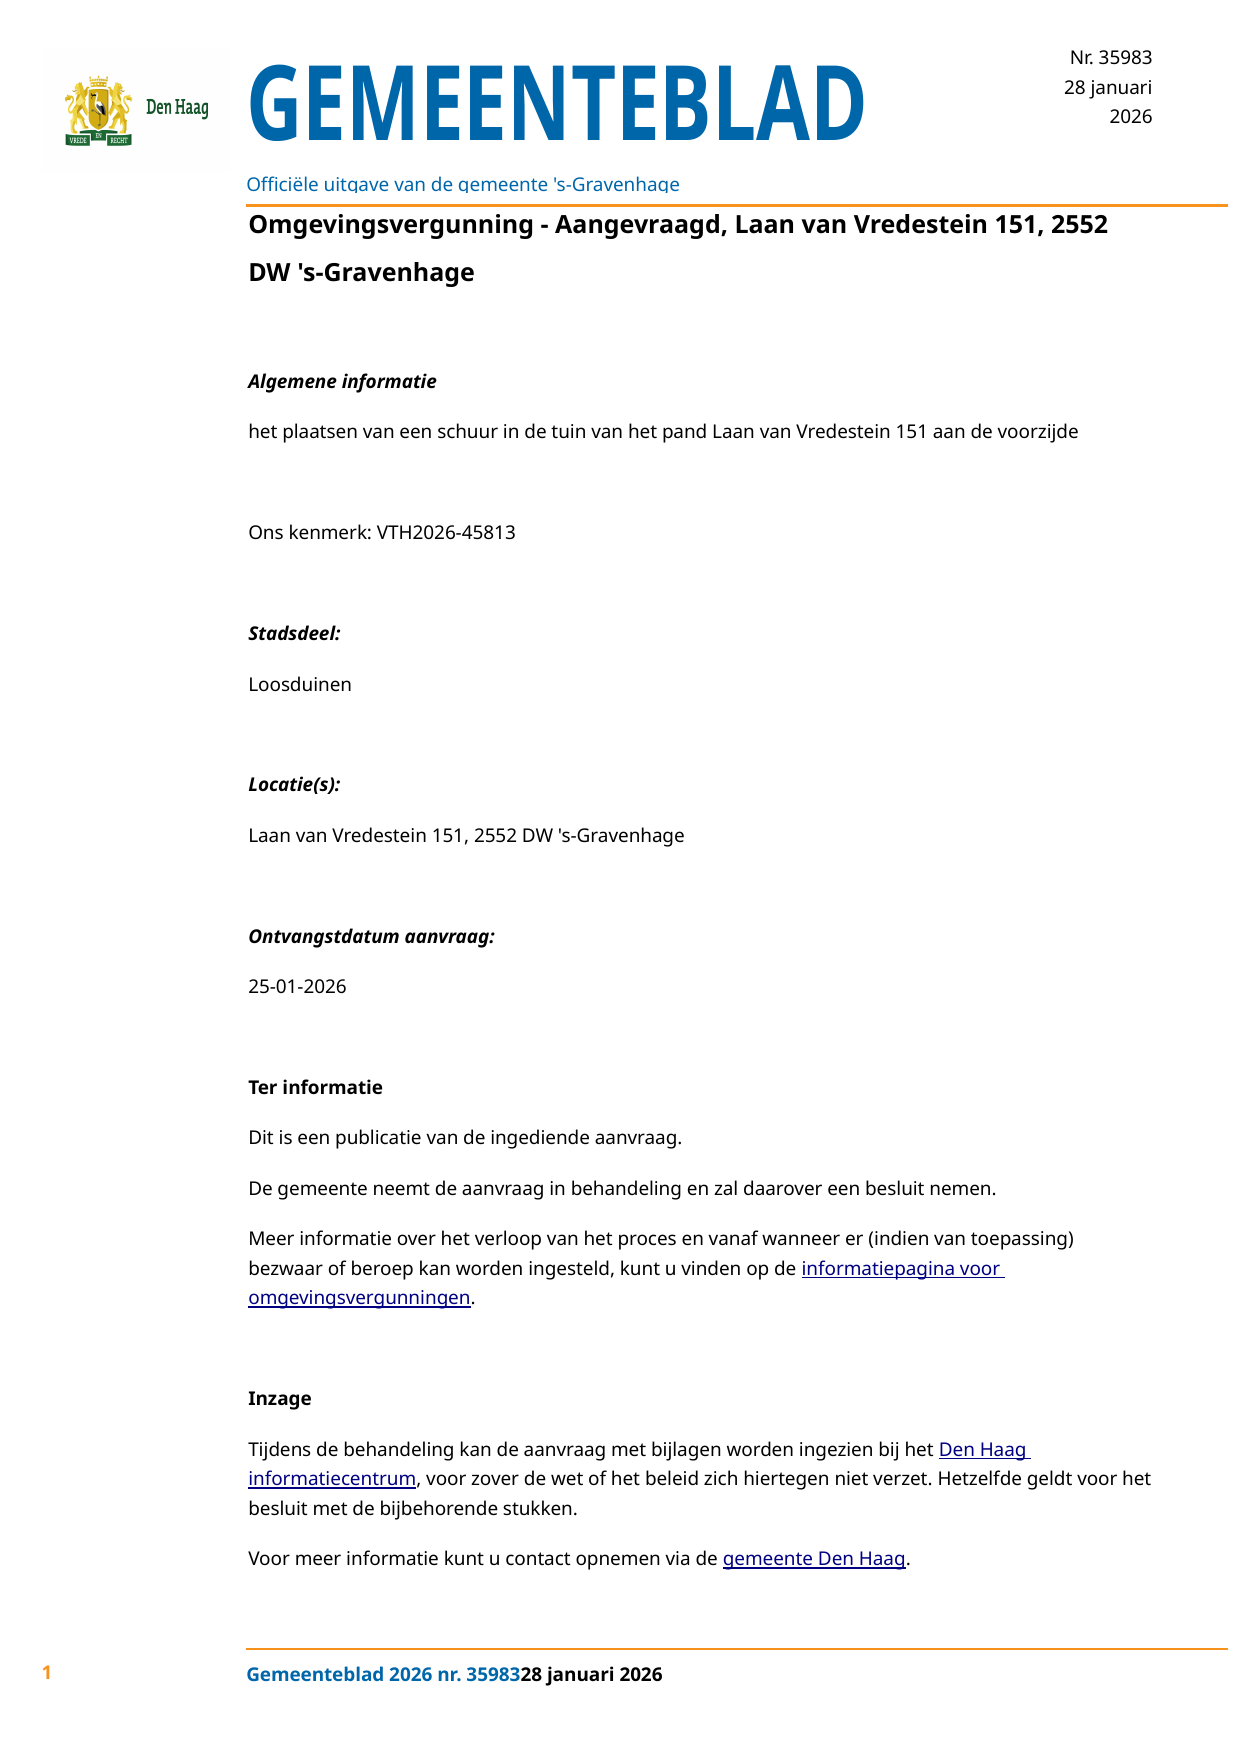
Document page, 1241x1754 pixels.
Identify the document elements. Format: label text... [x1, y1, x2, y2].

text Stadsdeel: [248, 620, 1152, 646]
text Locatie(s): [248, 772, 1152, 797]
text Laan van Vredestein 151, 2552 DW 's-Gravenhage [248, 822, 1152, 848]
text Algemene informatie [248, 368, 1152, 394]
picture [41, 47, 231, 172]
text het plaatsen van een schuur in de tuin van het pand Laan van Vredestein 151 aan de voorzijde [248, 419, 1152, 444]
text Voor meer informatie kunt u contact opnemen via de gemeente Den Haag. [248, 1545, 1152, 1571]
text Ontvangstdatum aanvraag: [248, 923, 1152, 949]
text Meer informatie over het verloop van het proces en vanaf wanneer er (indien van toepassing) bezwaar of beroep kan worden ingesteld, kunt u vinden op de informatiepagina voor omgevingsvergunningen. [248, 1225, 1152, 1310]
text Inzage [248, 1385, 1152, 1411]
text 25-01-2026 [248, 973, 1152, 999]
text Omgevingsvergunning - Aangevraagd, Laan van Vredestein 151, 2552 DW 's-Gravenhage [248, 207, 1152, 288]
text Tijdens de behandeling kan de aanvraag met bijlagen worden ingezien bij het Den Haag informatiecentrum, voor zover de wet of het beleid zich hiertegen niet verzet. Hetzelfde geldt voor het besluit met de bijbehorende stukken. [248, 1436, 1152, 1521]
text Ons kenmerk: VTH2026-45813 [248, 519, 1152, 545]
text Loosduinen [248, 671, 1152, 697]
text Dit is een publicatie van de ingediende aanvraag. [248, 1124, 1152, 1150]
text De gemeente neemt de aanvraag in behandeling en zal daarover een besluit nemen. [248, 1175, 1152, 1201]
text Ter informatie [248, 1074, 1152, 1100]
